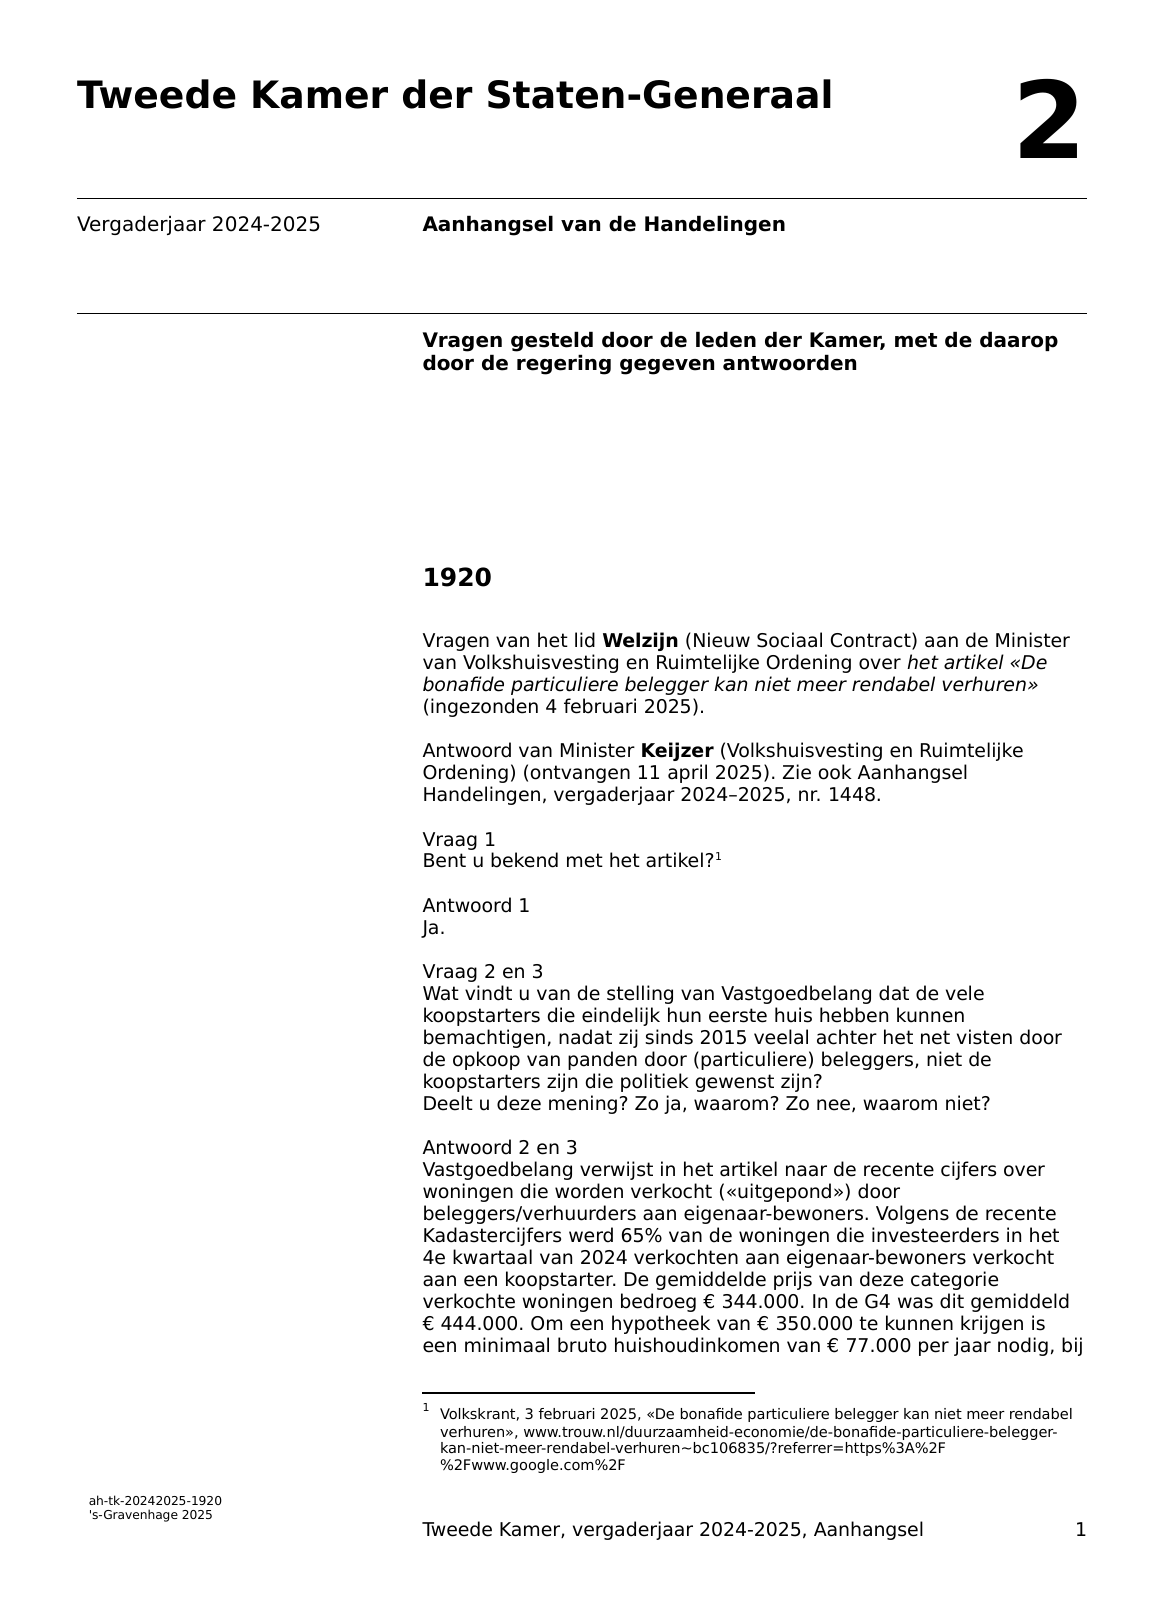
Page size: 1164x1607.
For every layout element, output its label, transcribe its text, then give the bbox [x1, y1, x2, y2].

text Antwoord 2 en 3 [422, 1137, 1087, 1159]
table_cell Vragen gesteld door de leden der Kamer, met de daarop door de regering gegeven antwoorden [422, 314, 1087, 375]
text Volkskrant, 3 februari 2025, «De bonafide particuliere belegger kan niet meer rendabel verhuren», www.trouw.nl/duurzaamheid-economie/de-bonafide-particuliere-belegger-kan-niet-meer-rendabel-verhuren~bc106835/?referrer=https%3A%2F%2Fwww.google.com%2F [422, 1402, 1087, 1474]
text Bent u bekend met het artikel? [422, 850, 1087, 872]
table_header 2 [886, 59, 1087, 198]
table_cell [77, 314, 422, 375]
table_header Tweede Kamer der Staten-Generaal [77, 59, 886, 198]
text Ja. [422, 917, 1087, 938]
text ah-tk-20242025-1920 [88, 1494, 323, 1508]
text Vastgoedbelang verwijst in het artikel naar de recente cijfers over woningen die worden verkocht («uitgepond») door beleggers/verhuurders aan eigenaar-bewoners. Volgens de recente Kadastercijfers werd 65% van de woningen die investeerders in het 4e kwartaal van 2024 verkochten aan eigenaar-bewoners verkocht aan een koopstarter. De gemiddelde prijs van deze categorie verkochte woningen bedroeg € 344.000. In de G4 was dit gemiddeld € 444.000. Om een hypotheek van € 350.000 te kunnen krijgen is een minimaal bruto huishoudinkomen van € 77.000 per jaar nodig, bij [422, 1159, 1087, 1357]
text Deelt u deze mening? Zo ja, waarom? Zo nee, waarom niet? [422, 1093, 1087, 1114]
text 1920 [422, 563, 1087, 592]
table_cell Vergaderjaar 2024-2025 [77, 199, 422, 313]
text Vraag 1 [422, 828, 1087, 850]
text Antwoord 1 [422, 894, 1087, 917]
text Vragen van het lid Welzijn (Nieuw Sociaal Contract) aan de Minister van Volkshuisvesting en Ruimtelijke Ordening over het artikel «De bonafide particuliere belegger kan niet meer rendabel verhuren» (ingezonden 4 februari 2025). [422, 630, 1087, 718]
table_cell Aanhangsel van de Handelingen [422, 199, 1087, 313]
text 's-Gravenhage 2025 [88, 1508, 323, 1522]
text Antwoord van Minister Keijzer (Volkshuisvesting en Ruimtelijke Ordening) (ontvangen 11 april 2025). Zie ook Aanhangsel Handelingen, vergaderjaar 2024–2025, nr. 1448. [422, 740, 1087, 806]
text Wat vindt u van de stelling van Vastgoedbelang dat de vele koopstarters die eindelijk hun eerste huis hebben kunnen bemachtigen, nadat zij sinds 2015 veelal achter het net visten door de opkoop van panden door (particuliere) beleggers, niet de koopstarters zijn die politiek gewenst zijn? [422, 983, 1087, 1093]
text Vraag 2 en 3 [422, 961, 1087, 983]
